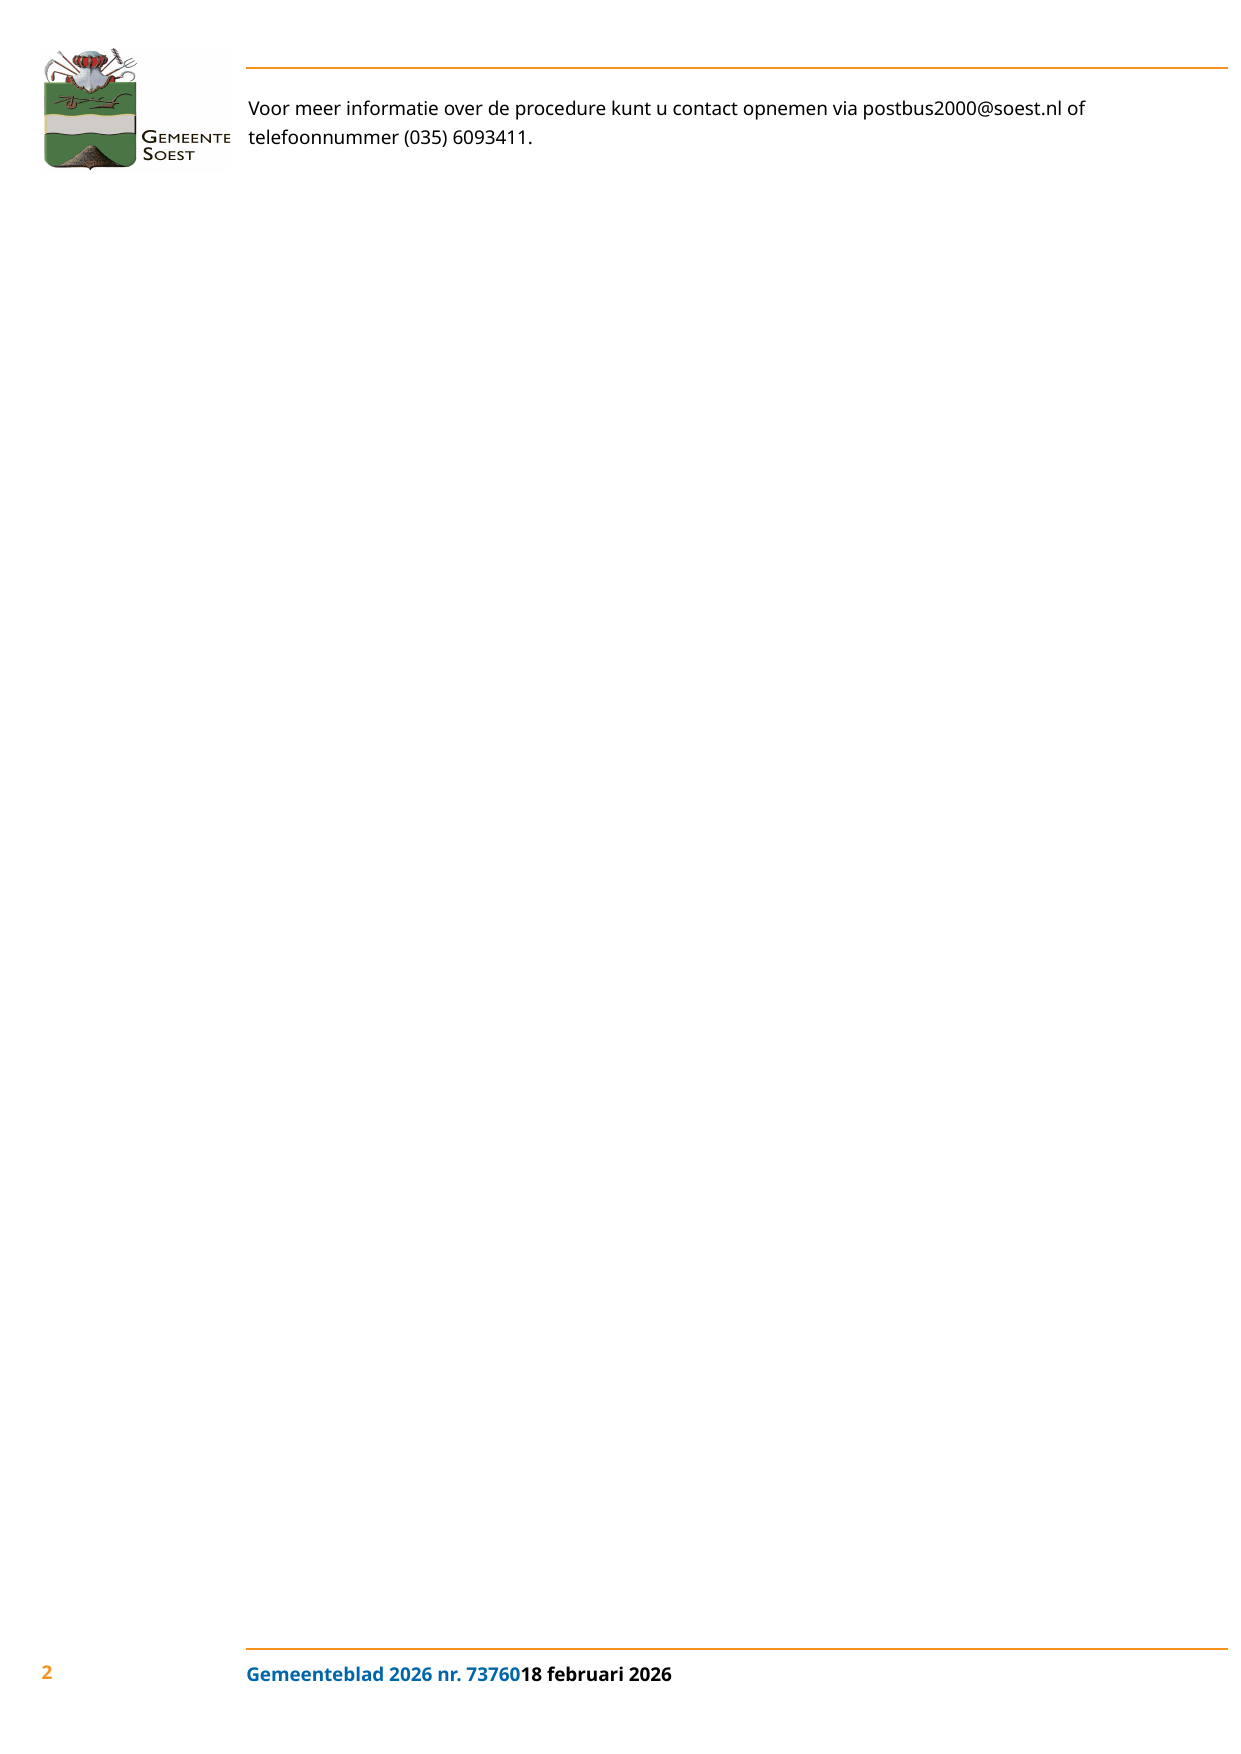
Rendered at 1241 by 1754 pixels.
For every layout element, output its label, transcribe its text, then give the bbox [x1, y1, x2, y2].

picture [41, 47, 231, 172]
text Voor meer informatie over de procedure kunt u contact opnemen via postbus2000@soest.nl of telefoonnummer (035) 6093411. [248, 95, 1152, 150]
